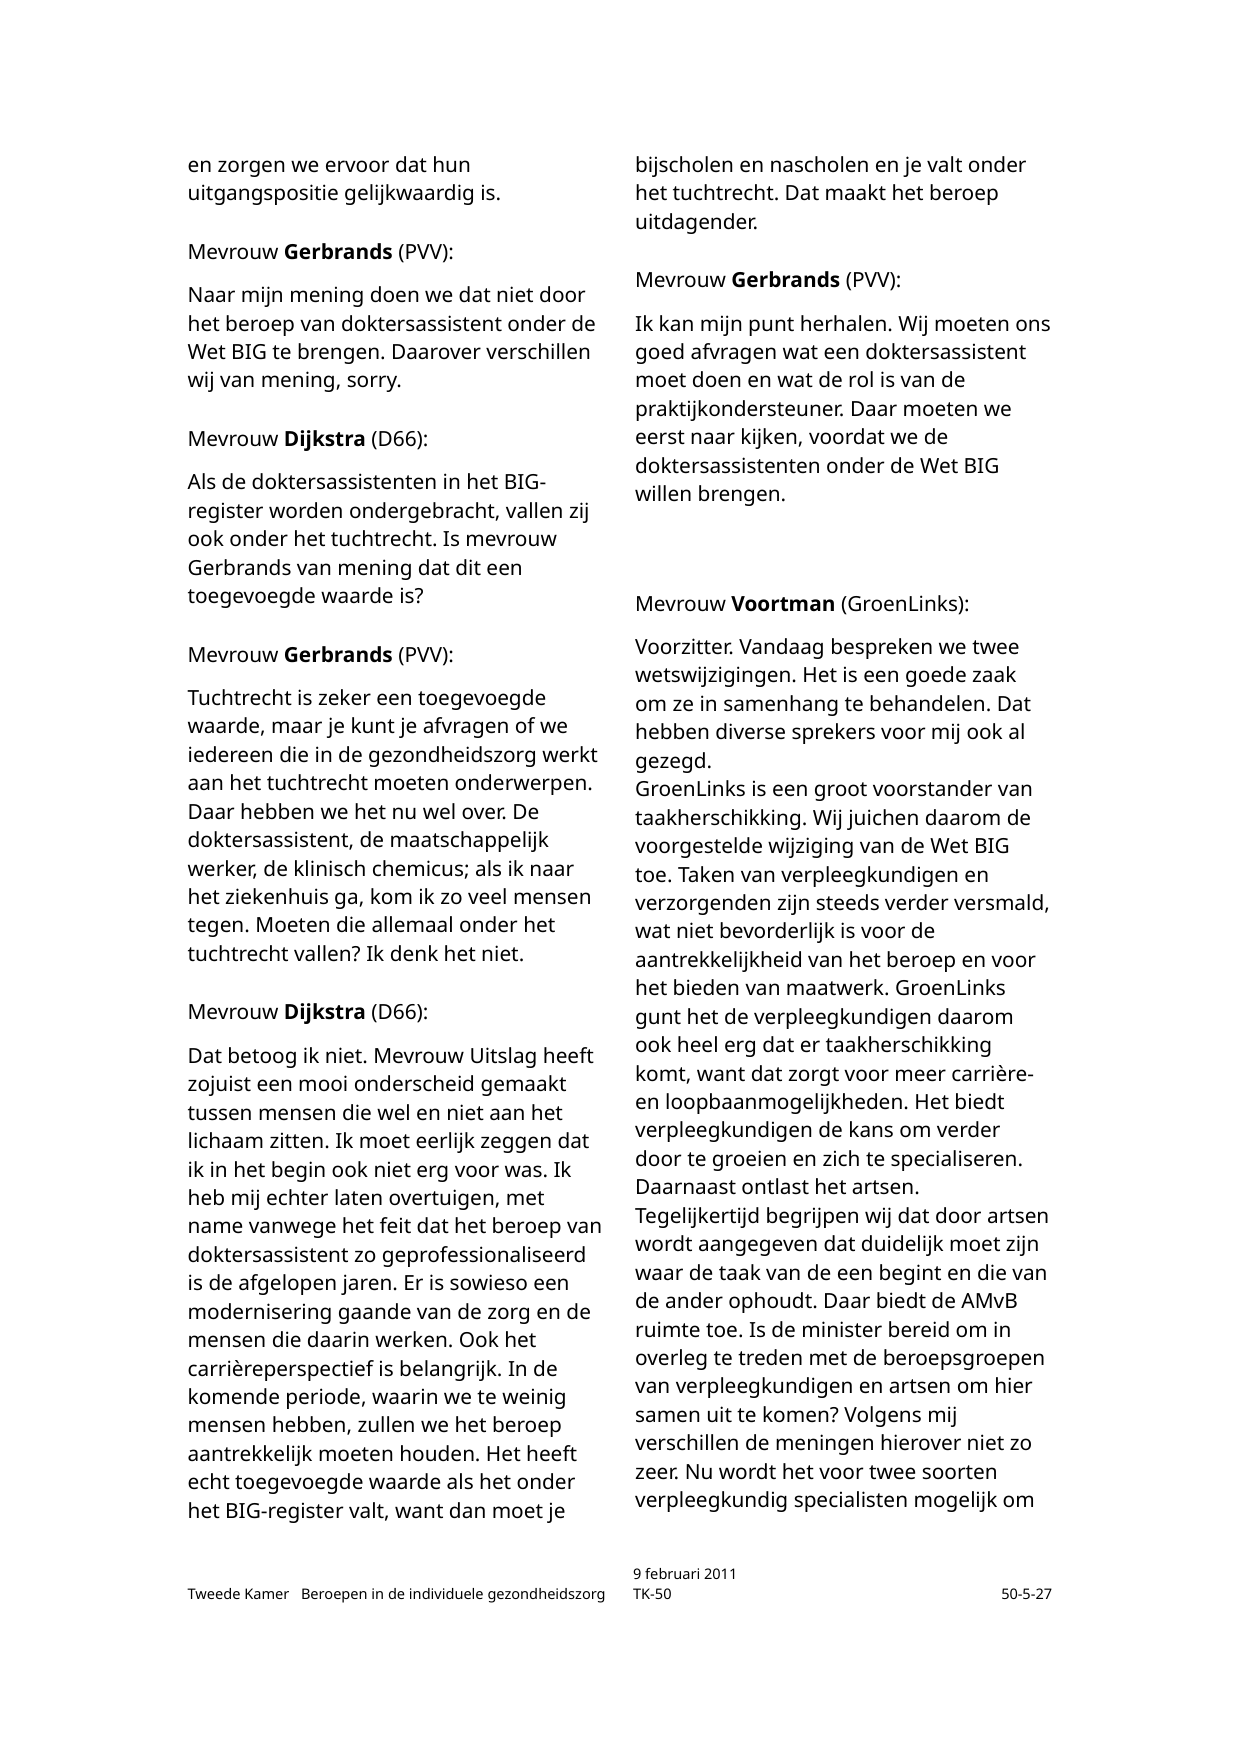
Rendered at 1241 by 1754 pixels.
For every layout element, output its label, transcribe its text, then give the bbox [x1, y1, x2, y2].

text GroenLinks is een groot voorstander van taakherschikking. Wij juichen daarom de voorgestelde wijziging van de Wet BIG toe. Taken van verpleegkundigen en verzorgenden zijn steeds verder versmald, wat niet bevorderlijk is voor de aantrekkelijkheid van het beroep en voor het bieden van maatwerk. GroenLinks gunt het de verpleegkundigen daarom ook heel erg dat er taakherschikking komt, want dat zorgt voor meer carrière- en loopbaanmogelijkheden. Het biedt verpleegkundigen de kans om verder door te groeien en zich te specialiseren. Daarnaast ontlast het artsen. [635, 774, 1053, 1201]
text Ik kan mijn punt herhalen. Wij moeten ons goed afvragen wat een doktersassistent moet doen en wat de rol is van de praktijkondersteuner. Daar moeten we eerst naar kijken, voordat we de doktersassistenten onder de Wet BIG willen brengen. [635, 309, 1053, 508]
text Mevrouw Dijkstra (D66): [187, 997, 605, 1026]
text en zorgen we ervoor dat hun uitgangspositie gelijkwaardig is. [187, 150, 605, 207]
text Tuchtrecht is zeker een toegevoegde waarde, maar je kunt je afvragen of we iedereen die in de gezondheidszorg werkt aan het tuchtrecht moeten onderwerpen. Daar hebben we het nu wel over. De doktersassistent, de maatschappelijk werker, de klinisch chemicus; als ik naar het ziekenhuis ga, kom ik zo veel mensen tegen. Moeten die allemaal onder het tuchtrecht vallen? Ik denk het niet. [187, 683, 605, 967]
text Voorzitter. Vandaag bespreken we twee wetswijzigingen. Het is een goede zaak om ze in samenhang te behandelen. Dat hebben diverse sprekers voor mij ook al gezegd. [635, 632, 1053, 774]
text Mevrouw Gerbrands (PVV): [635, 265, 1053, 294]
text Mevrouw Gerbrands (PVV): [187, 640, 605, 668]
text Mevrouw Gerbrands (PVV): [187, 237, 605, 265]
text Dat betoog ik niet. Mevrouw Uitslag heeft zojuist een mooi onderscheid gemaakt tussen mensen die wel en niet aan het lichaam zitten. Ik moet eerlijk zeggen dat ik in het begin ook niet erg voor was. Ik heb mij echter laten overtuigen, met name vanwege het feit dat het beroep van doktersassistent zo geprofessionaliseerd is de afgelopen jaren. Er is sowieso een modernisering gaande van de zorg en de mensen die daarin werken. Ook het carrièreperspectief is belangrijk. In de komende periode, waarin we te weinig mensen hebben, zullen we het beroep aantrekkelijk moeten houden. Het heeft echt toegevoegde waarde als het onder het BIG-register valt, want dan moet je [187, 1041, 605, 1524]
text Als de doktersassistenten in het BIG-register worden ondergebracht, vallen zij ook onder het tuchtrecht. Is mevrouw Gerbrands van mening dat dit een toegevoegde waarde is? [187, 467, 605, 610]
text  [635, 538, 1053, 566]
text Naar mijn mening doen we dat niet door het beroep van doktersassistent onder de Wet BIG te brengen. Daarover verschillen wij van mening, sorry. [187, 280, 605, 394]
text Mevrouw Voortman (GroenLinks): [635, 589, 1053, 617]
text bijscholen en nascholen en je valt onder het tuchtrecht. Dat maakt het beroep uitdagender. [635, 150, 1053, 235]
text Tegelijkertijd begrijpen wij dat door artsen wordt aangegeven dat duidelijk moet zijn waar de taak van de een begint en die van de ander ophoudt. Daar biedt de AMvB ruimte toe. Is de minister bereid om in overleg te treden met de beroepsgroepen van verpleegkundigen en artsen om hier samen uit te komen? Volgens mij verschillen de meningen hierover niet zo zeer. Nu wordt het voor twee soorten verpleegkundig specialisten mogelijk om [635, 1201, 1053, 1514]
text Mevrouw Dijkstra (D66): [187, 424, 605, 452]
